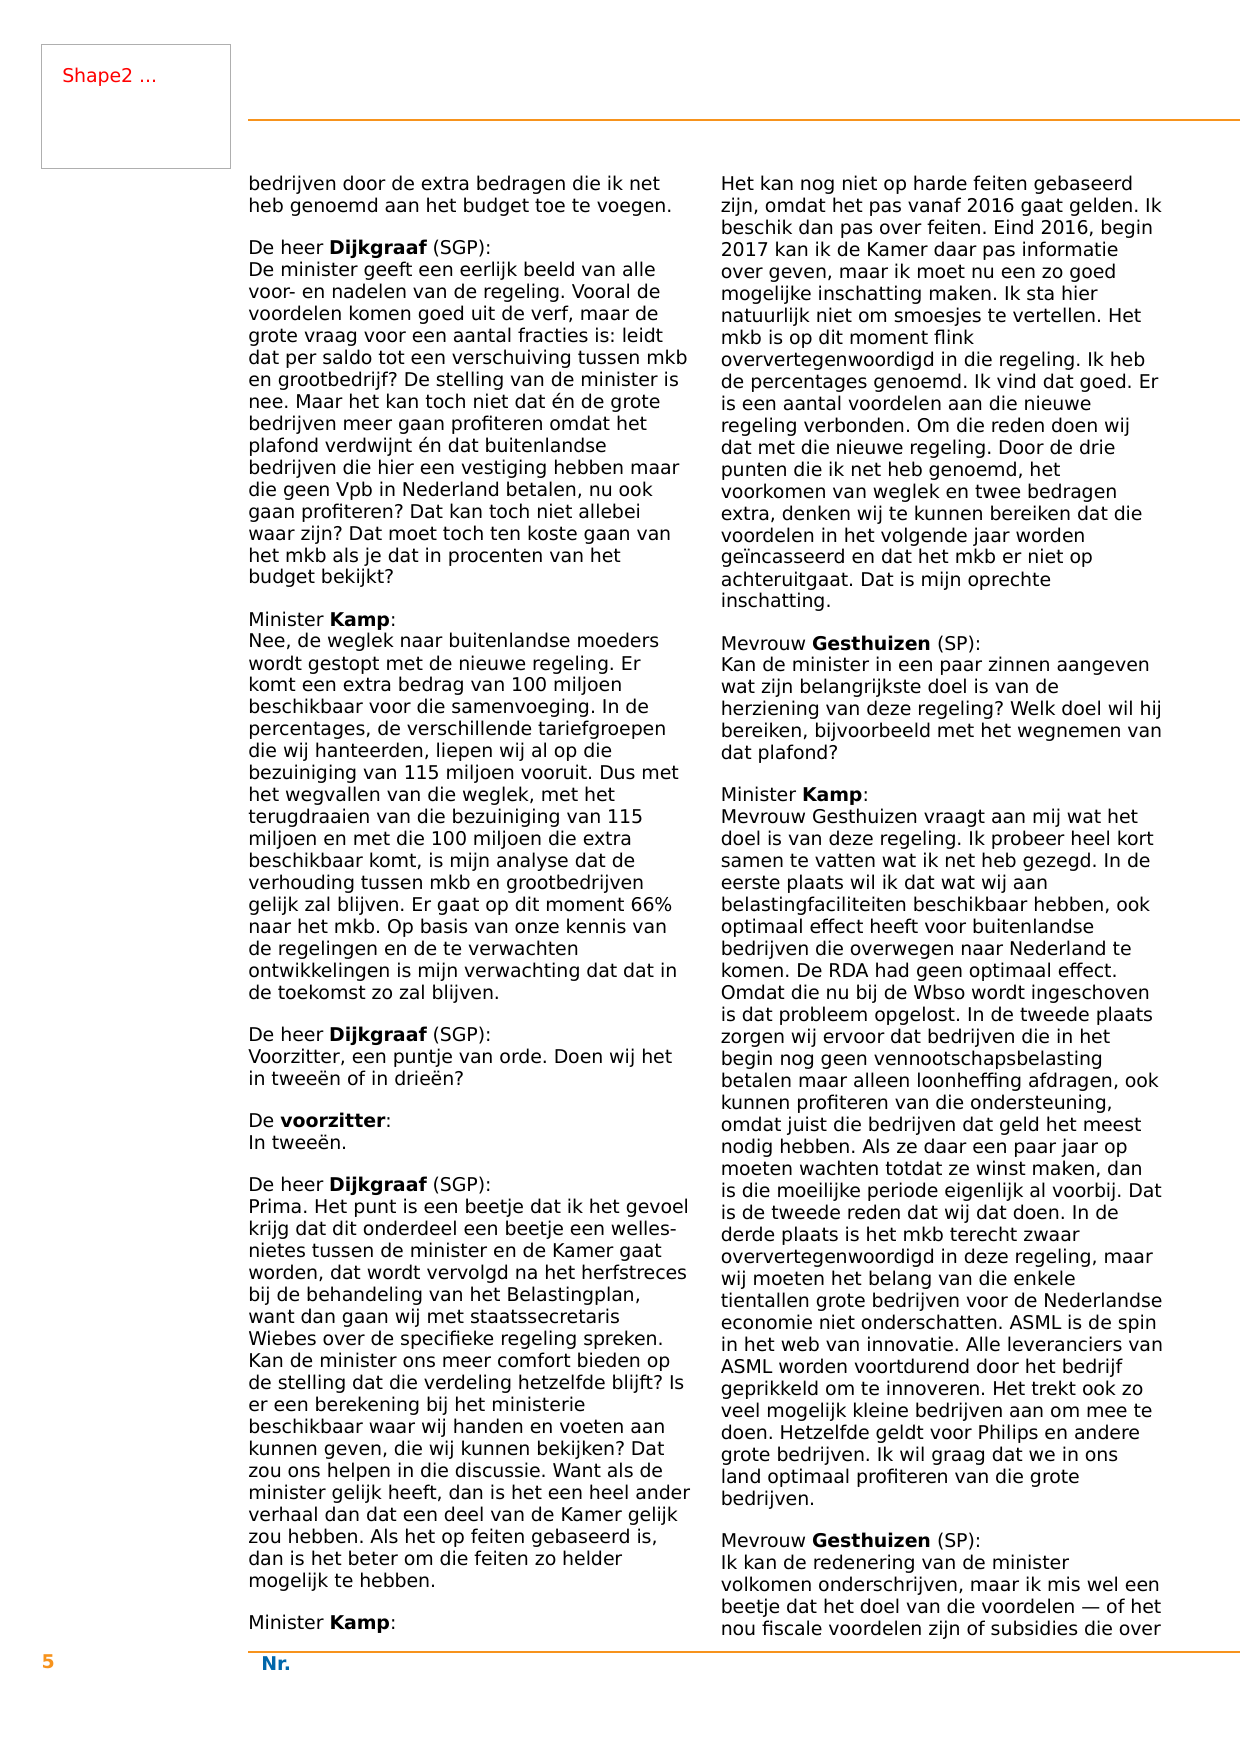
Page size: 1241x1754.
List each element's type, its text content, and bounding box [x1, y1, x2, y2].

text In tweeën. [248, 1132, 691, 1154]
text Het kan nog niet op harde feiten gebaseerd zijn, omdat het pas vanaf 2016 gaat gelden. Ik beschik dan pas over feiten. Eind 2016, begin 2017 kan ik de Kamer daar pas informatie over geven, maar ik moet nu een zo goed mogelijke inschatting maken. Ik sta hier natuurlijk niet om smoesjes te vertellen. Het mkb is op dit moment flink oververtegenwoordigd in die regeling. Ik heb de percentages genoemd. Ik vind dat goed. Er is een aantal voordelen aan die nieuwe regeling verbonden. Om die reden doen wij dat met die nieuwe regeling. Door de drie punten die ik net heb genoemd, het voorkomen van weglek en twee bedragen extra, denken wij te kunnen bereiken dat die voordelen in het volgende jaar worden geïncasseerd en dat het mkb er niet op achteruitgaat. Dat is mijn oprechte inschatting. [721, 173, 1163, 612]
text Kan de minister in een paar zinnen aangeven wat zijn belangrijkste doel is van de herziening van deze regeling? Welk doel wil hij bereiken, bijvoorbeeld met het wegnemen van dat plafond? [721, 654, 1163, 764]
text Nee, de weglek naar buitenlandse moeders wordt gestopt met de nieuwe regeling. Er komt een extra bedrag van 100 miljoen beschikbaar voor die samenvoeging. In de percentages, de verschillende tariefgroepen die wij hanteerden, liepen wij al op die bezuiniging van 115 miljoen vooruit. Dus met het wegvallen van die weglek, met het terugdraaien van die bezuiniging van 115 miljoen en met die 100 miljoen die extra beschikbaar komt, is mijn analyse dat de verhouding tussen mkb en grootbedrijven gelijk zal blijven. Er gaat op dit moment 66% naar het mkb. Op basis van onze kennis van de regelingen en de te verwachten ontwikkelingen is mijn verwachting dat dat in de toekomst zo zal blijven. [248, 630, 691, 1004]
text Mevrouw Gesthuizen (SP): [721, 632, 1163, 654]
text Minister Kamp: [248, 1612, 691, 1633]
text De heer Dijkgraaf (SGP): [248, 1024, 691, 1046]
text De heer Dijkgraaf (SGP): [248, 1174, 691, 1196]
text bedrijven door de extra bedragen die ik net heb genoemd aan het budget toe te voegen. [248, 173, 691, 217]
text Minister Kamp: [248, 608, 691, 630]
text Ik kan de redenering van de minister volkomen onderschrijven, maar ik mis wel een beetje dat het doel van die voordelen — of het nou fiscale voordelen zijn of subsidies die over [721, 1552, 1163, 1639]
text Minister Kamp: [721, 784, 1163, 806]
text De minister geeft een eerlijk beeld van alle voor- en nadelen van de regeling. Vooral de voordelen komen goed uit de verf, maar de grote vraag voor een aantal fracties is: leidt dat per saldo tot een verschuiving tussen mkb en grootbedrijf? De stelling van de minister is nee. Maar het kan toch niet dat én de grote bedrijven meer gaan profiteren omdat het plafond verdwijnt én dat buitenlandse bedrijven die hier een vestiging hebben maar die geen Vpb in Nederland betalen, nu ook gaan profiteren? Dat kan toch niet allebei waar zijn? Dat moet toch ten koste gaan van het mkb als je dat in procenten van het budget bekijkt? [248, 259, 691, 588]
text De heer Dijkgraaf (SGP): [248, 237, 691, 259]
text De voorzitter: [248, 1110, 691, 1132]
text Mevrouw Gesthuizen vraagt aan mij wat het doel is van deze regeling. Ik probeer heel kort samen te vatten wat ik net heb gezegd. In de eerste plaats wil ik dat wat wij aan belastingfaciliteiten beschikbaar hebben, ook optimaal effect heeft voor buitenlandse bedrijven die overwegen naar Nederland te komen. De RDA had geen optimaal effect. Omdat die nu bij de Wbso wordt ingeschoven is dat probleem opgelost. In de tweede plaats zorgen wij ervoor dat bedrijven die in het begin nog geen vennootschapsbelasting betalen maar alleen loonheffing afdragen, ook kunnen profiteren van die ondersteuning, omdat juist die bedrijven dat geld het meest nodig hebben. Als ze daar een paar jaar op moeten wachten totdat ze winst maken, dan is die moeilijke periode eigenlijk al voorbij. Dat is de tweede reden dat wij dat doen. In de derde plaats is het mkb terecht zwaar oververtegenwoordigd in deze regeling, maar wij moeten het belang van die enkele tientallen grote bedrijven voor de Nederlandse economie niet onderschatten. ASML is de spin in het web van innovatie. Alle leveranciers van ASML worden voortdurend door het bedrijf geprikkeld om te innoveren. Het trekt ook zo veel mogelijk kleine bedrijven aan om mee te doen. Hetzelfde geldt voor Philips en andere grote bedrijven. Ik wil graag dat we in ons land optimaal profiteren van die grote bedrijven. [721, 806, 1163, 1509]
text Prima. Het punt is een beetje dat ik het gevoel krijg dat dit onderdeel een beetje een welles-nietes tussen de minister en de Kamer gaat worden, dat wordt vervolgd na het herfstreces bij de behandeling van het Belastingplan, want dan gaan wij met staatssecretaris Wiebes over de specifieke regeling spreken. Kan de minister ons meer comfort bieden op de stelling dat die verdeling hetzelfde blijft? Is er een berekening bij het ministerie beschikbaar waar wij handen en voeten aan kunnen geven, die wij kunnen bekijken? Dat zou ons helpen in die discussie. Want als de minister gelijk heeft, dan is het een heel ander verhaal dan dat een deel van de Kamer gelijk zou hebben. Als het op feiten gebaseerd is, dan is het beter om die feiten zo helder mogelijk te hebben. [248, 1196, 691, 1592]
text Voorzitter, een puntje van orde. Doen wij het in tweeën of in drieën? [248, 1046, 691, 1090]
text Mevrouw Gesthuizen (SP): [721, 1529, 1163, 1552]
